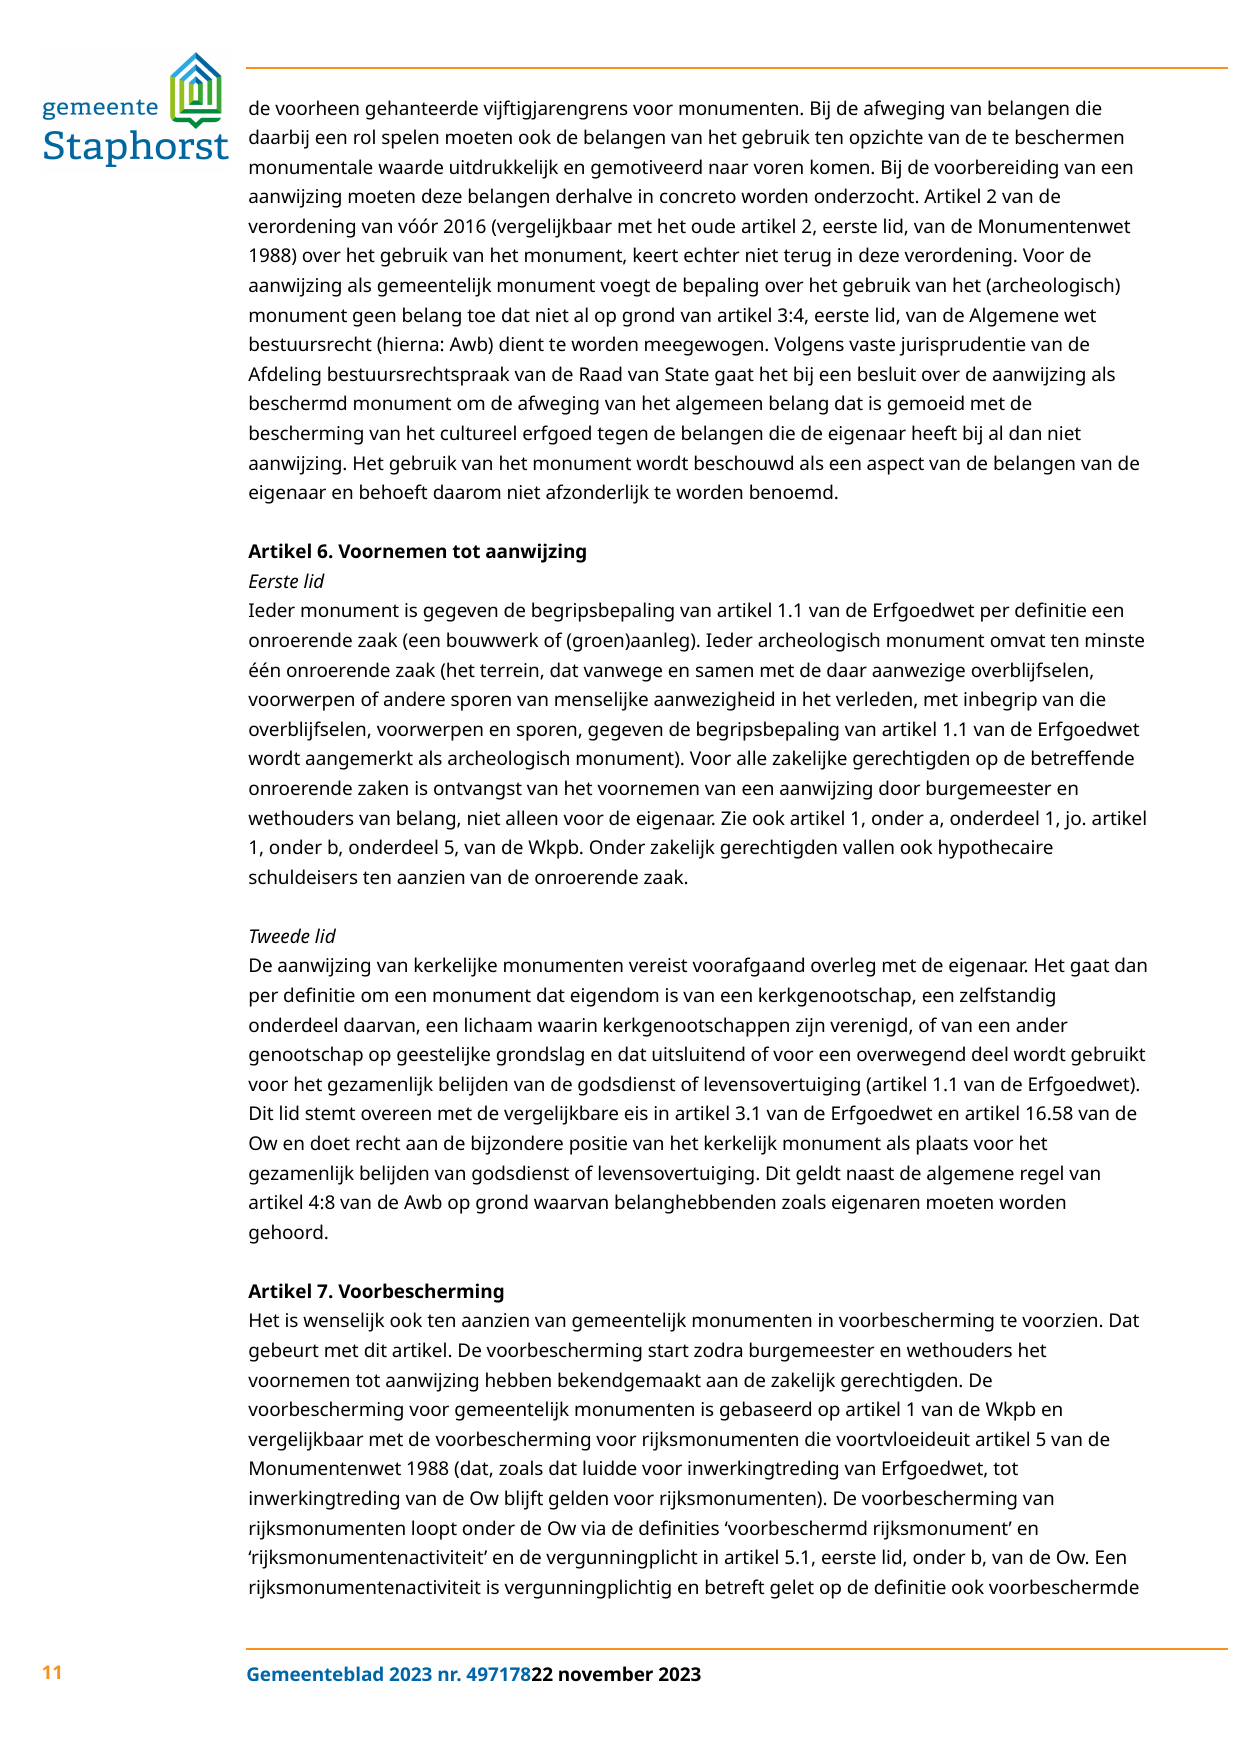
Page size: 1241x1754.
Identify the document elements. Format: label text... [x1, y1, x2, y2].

text Artikel 7. Voorbescherming [248, 1278, 1152, 1304]
text Het is wenselijk ook ten aanzien van gemeentelijk monumenten in voorbescherming te voorzien. Dat gebeurt met dit artikel. De voorbescherming start zodra burgemeester en wethouders het voornemen tot aanwijzing hebben bekendgemaakt aan de zakelijk gerechtigden. De voorbescherming voor gemeentelijk monumenten is gebaseerd op artikel 1 van de Wkpb en vergelijkbaar met de voorbescherming voor rijksmonumenten die voortvloeideuit artikel 5 van de Monumentenwet 1988 (dat, zoals dat luidde voor inwerkingtreding van Erfgoedwet, tot inwerkingtreding van de Ow blijft gelden voor rijksmonumenten). De voorbescherming van rijksmonumenten loopt onder de Ow via de definities ‘voorbeschermd rijksmonument’ en ‘rijksmonumentenactiviteit’ en de vergunningplicht in artikel 5.1, eerste lid, onder b, van de Ow. Een rijksmonumentenactiviteit is vergunningplichtig en betreft gelet op de definitie ook voorbeschermde [248, 1308, 1152, 1600]
picture [41, 47, 231, 172]
text Eerste lid [248, 568, 1152, 594]
text Artikel 6. Voornemen tot aanwijzing [248, 538, 1152, 564]
text Tweede lid [248, 923, 1152, 949]
text de voorheen gehanteerde vijftigjarengrens voor monumenten. Bij de afweging van belangen die daarbij een rol spelen moeten ook de belangen van het gebruik ten opzichte van de te beschermen monumentale waarde uitdrukkelijk en gemotiveerd naar voren komen. Bij de voorbereiding van een aanwijzing moeten deze belangen derhalve in concreto worden onderzocht. Artikel 2 van de verordening van vóór 2016 (vergelijkbaar met het oude artikel 2, eerste lid, van de Monumentenwet 1988) over het gebruik van het monument, keert echter niet terug in deze verordening. Voor de aanwijzing als gemeentelijk monument voegt de bepaling over het gebruik van het (archeologisch) monument geen belang toe dat niet al op grond van artikel 3:4, eerste lid, van de Algemene wet bestuursrecht (hierna: Awb) dient te worden meegewogen. Volgens vaste jurisprudentie van de Afdeling bestuursrechtspraak van de Raad van State gaat het bij een besluit over de aanwijzing als beschermd monument om de afweging van het algemeen belang dat is gemoeid met de bescherming van het cultureel erfgoed tegen de belangen die de eigenaar heeft bij al dan niet aanwijzing. Het gebruik van het monument wordt beschouwd als een aspect van de belangen van de eigenaar en behoeft daarom niet afzonderlijk te worden benoemd. [248, 95, 1152, 505]
text De aanwijzing van kerkelijke monumenten vereist voorafgaand overleg met de eigenaar. Het gaat dan per definitie om een monument dat eigendom is van een kerkgenootschap, een zelfstandig onderdeel daarvan, een lichaam waarin kerkgenootschappen zijn verenigd, of van een ander genootschap op geestelijke grondslag en dat uitsluitend of voor een overwegend deel wordt gebruikt voor het gezamenlijk belijden van de godsdienst of levensovertuiging (artikel 1.1 van de Erfgoedwet). Dit lid stemt overeen met de vergelijkbare eis in artikel 3.1 van de Erfgoedwet en artikel 16.58 van de Ow en doet recht aan de bijzondere positie van het kerkelijk monument als plaats voor het gezamenlijk belijden van godsdienst of levensovertuiging. Dit geldt naast de algemene regel van artikel 4:8 van de Awb op grond waarvan belanghebbenden zoals eigenaren moeten worden gehoord. [248, 953, 1152, 1245]
text Ieder monument is gegeven de begripsbepaling van artikel 1.1 van de Erfgoedwet per definitie een onroerende zaak (een bouwwerk of (groen)aanleg). Ieder archeologisch monument omvat ten minste één onroerende zaak (het terrein, dat vanwege en samen met de daar aanwezige overblijfselen, voorwerpen of andere sporen van menselijke aanwezigheid in het verleden, met inbegrip van die overblijfselen, voorwerpen en sporen, gegeven de begripsbepaling van artikel 1.1 van de Erfgoedwet wordt aangemerkt als archeologisch monument). Voor alle zakelijke gerechtigden op de betreffende onroerende zaken is ontvangst van het voornemen van een aanwijzing door burgemeester en wethouders van belang, niet alleen voor de eigenaar. Zie ook artikel 1, onder a, onderdeel 1, jo. artikel 1, onder b, onderdeel 5, van de Wkpb. Onder zakelijk gerechtigden vallen ook hypothecaire schuldeisers ten aanzien van de onroerende zaak. [248, 598, 1152, 890]
